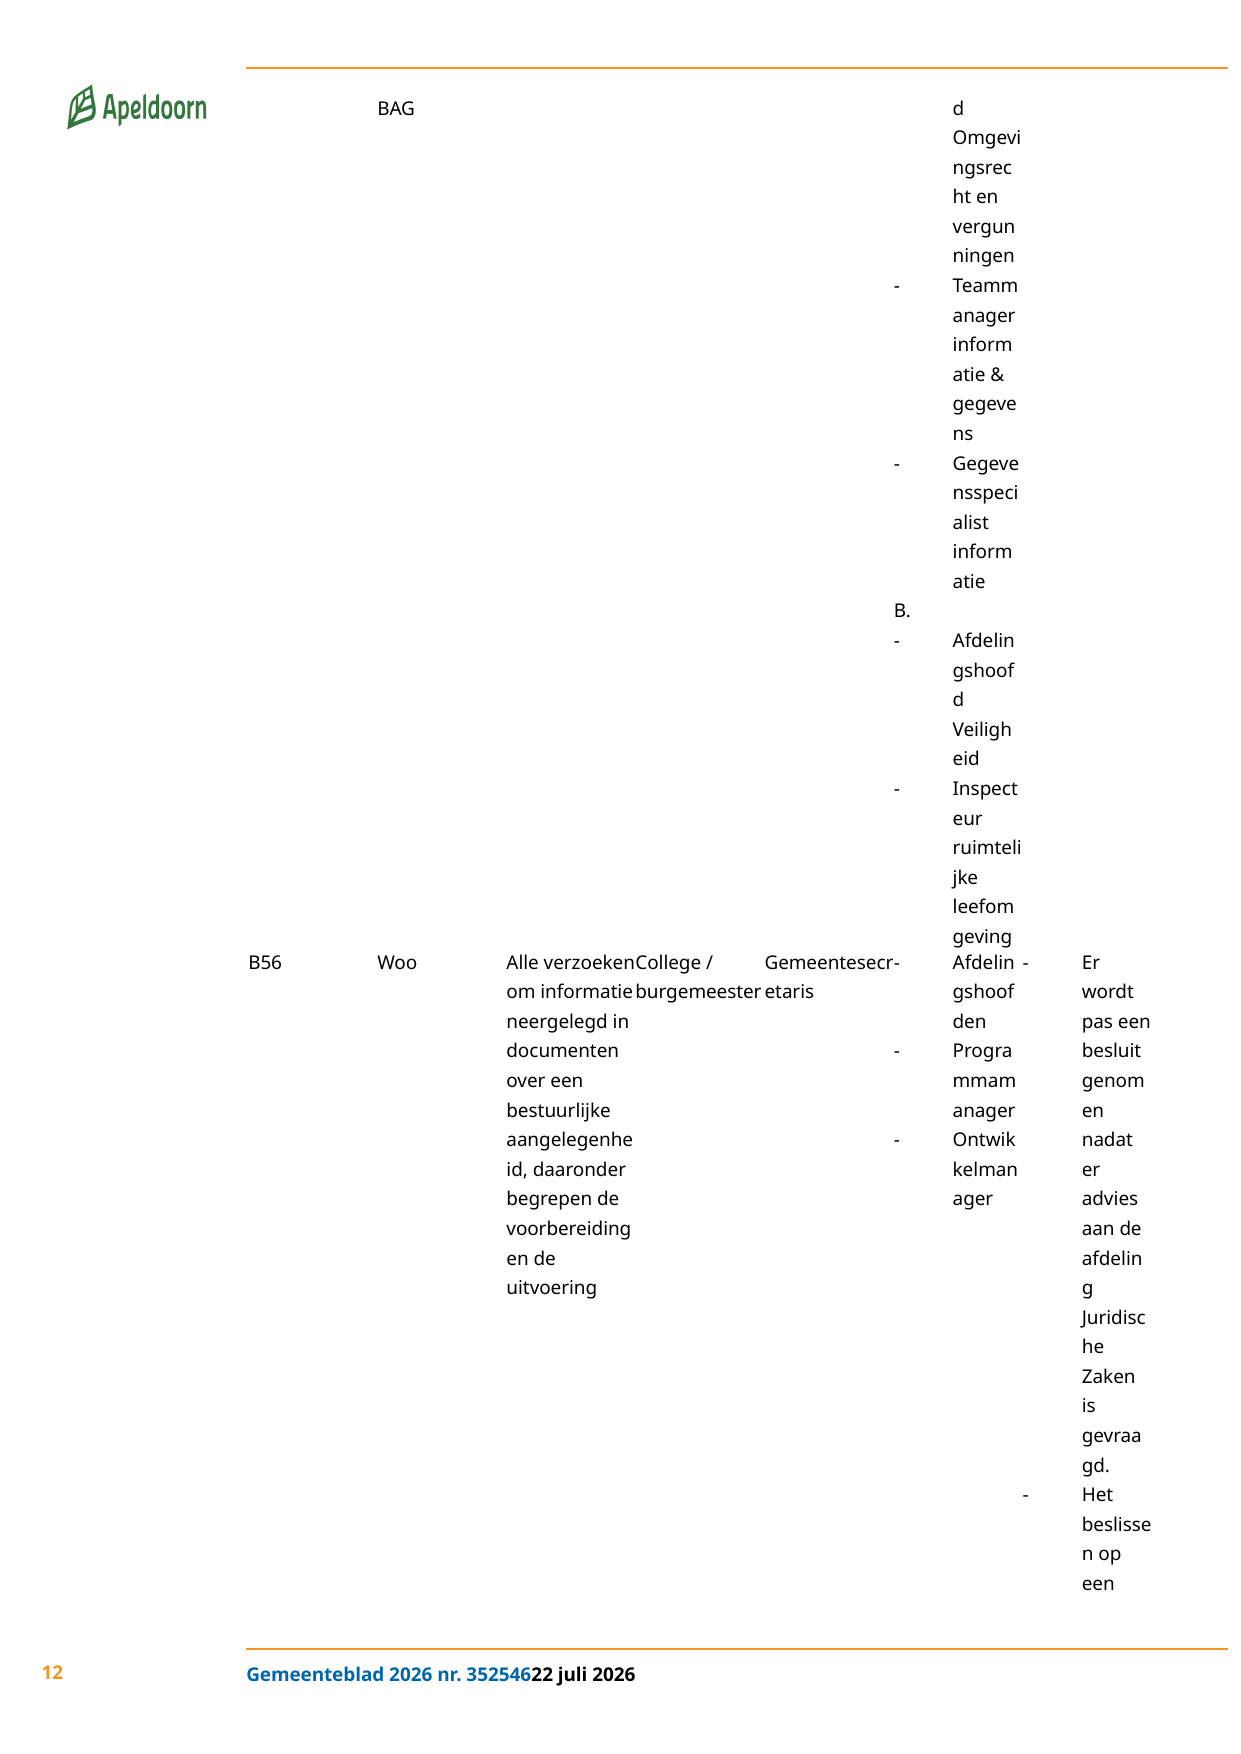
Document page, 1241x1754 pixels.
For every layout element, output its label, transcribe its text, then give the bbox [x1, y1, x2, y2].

table_cell [1023, 95, 1152, 949]
table_cell Woo [377, 949, 506, 1596]
table_cell Afdelingshoofden Programmamanager Ontwikkelmanager [894, 949, 1022, 1596]
picture [41, 47, 231, 172]
table_cell B56 [248, 949, 377, 1596]
table_cell College / burgemeester [635, 949, 764, 1596]
table_cell [635, 95, 764, 949]
table_cell BAG [377, 95, 506, 949]
table_cell [764, 95, 893, 949]
table_cell d Omgevingsrecht en vergunningen Teammanager informatie & gegevens Gegevensspecialist informatie B. Afdelingshoofd Veiligheid Inspecteur ruimtelijke leefomgeving [894, 95, 1022, 949]
table_cell Gemeentesecretaris [764, 949, 893, 1596]
table_cell Er wordt pas een besluit genomen nadat er advies aan de afdeling Juridische Zaken is gevraagd. Het beslissen op een [1023, 949, 1152, 1596]
table_cell [506, 95, 635, 949]
table_cell Alle verzoeken om informatie neergelegd in documenten over een bestuurlijke aangelegenheid, daaronder begrepen de voorbereiding en de uitvoering [506, 949, 635, 1596]
table_cell [248, 95, 377, 949]
